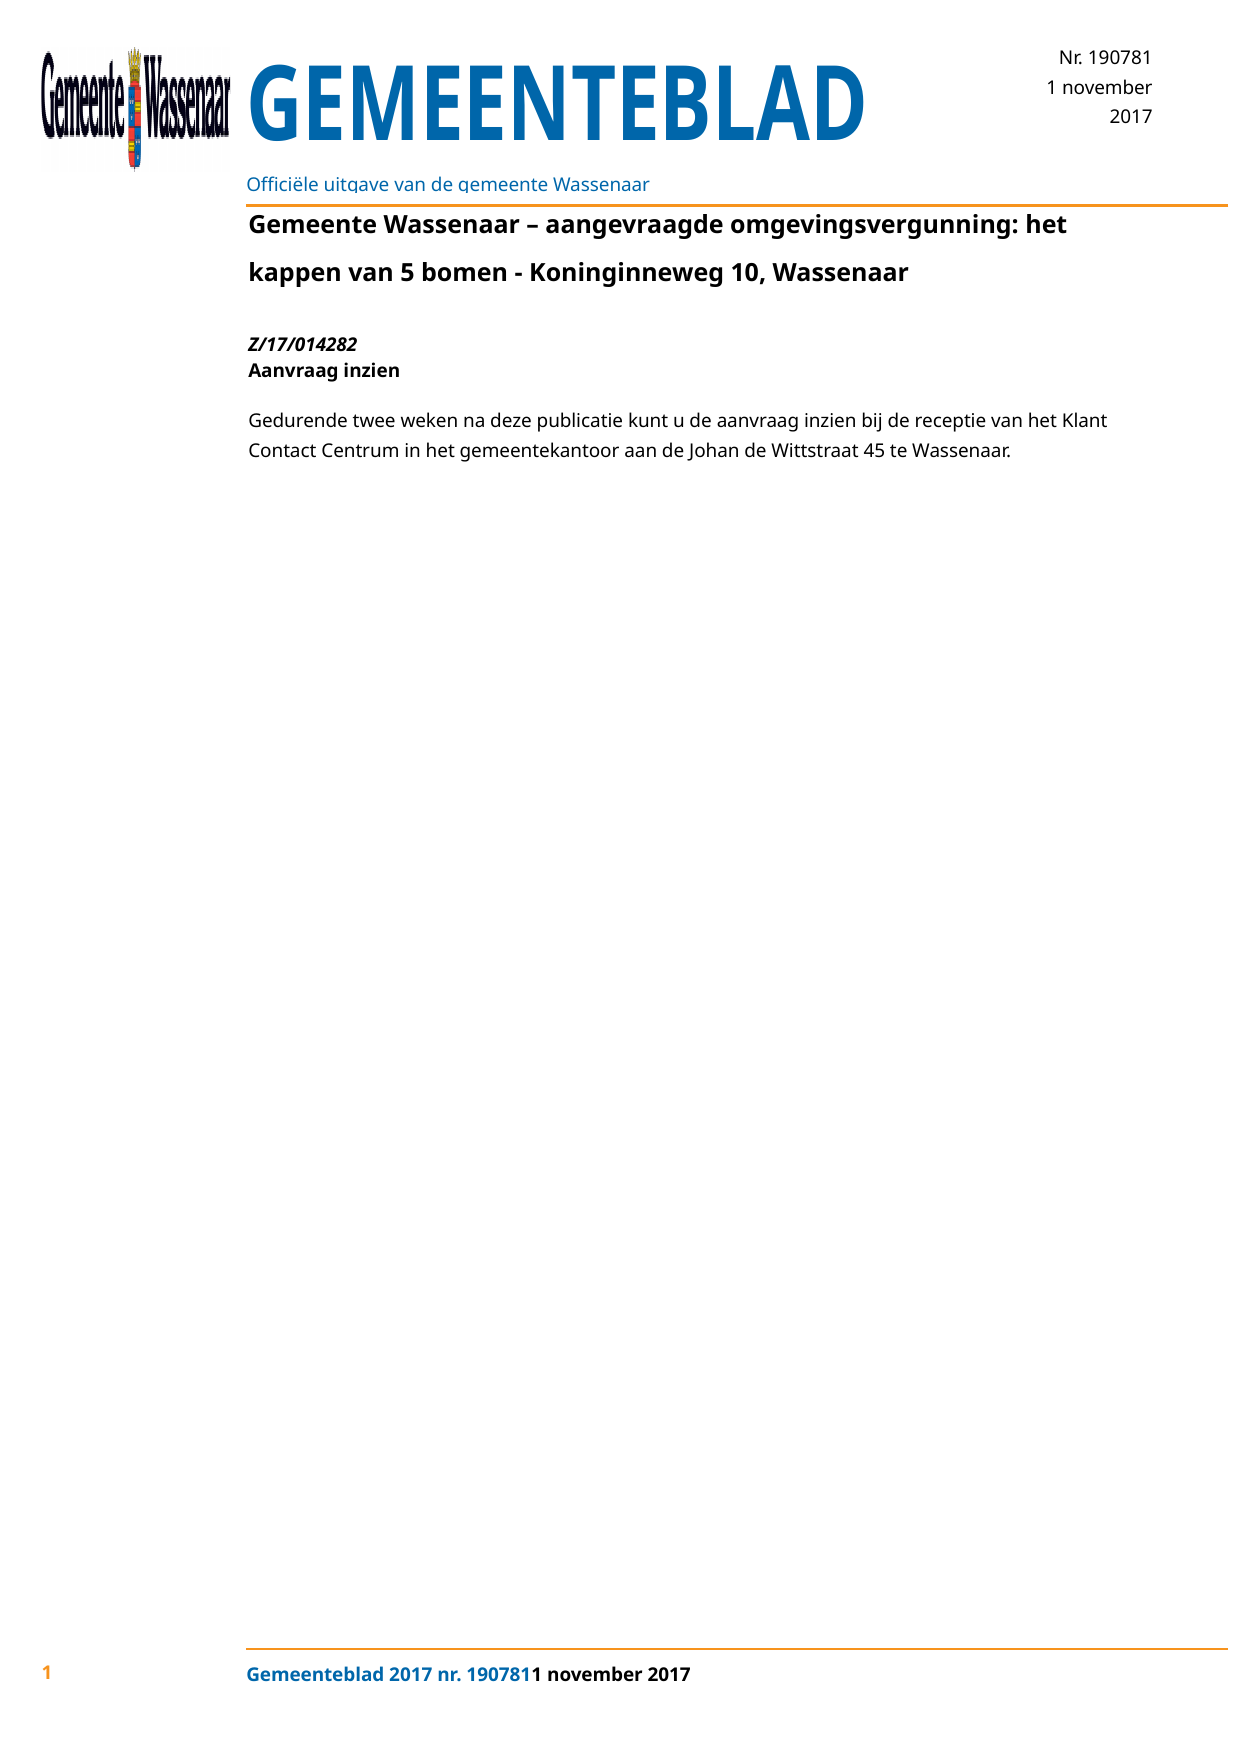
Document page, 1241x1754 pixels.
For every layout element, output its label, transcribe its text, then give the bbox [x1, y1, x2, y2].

text Gemeente Wassenaar – aangevraagde omgevingsvergunning: het kappen van 5 bomen - Koninginneweg 10, Wassenaar [248, 207, 1152, 288]
text Aanvraag inzien [248, 357, 1152, 383]
picture [41, 47, 231, 172]
text Z/17/014282 [248, 331, 1152, 357]
text Gedurende twee weken na deze publicatie kunt u de aanvraag inzien bij de receptie van het Klant Contact Centrum in het gemeentekantoor aan de Johan de Wittstraat 45 te Wassenaar. [248, 408, 1152, 463]
